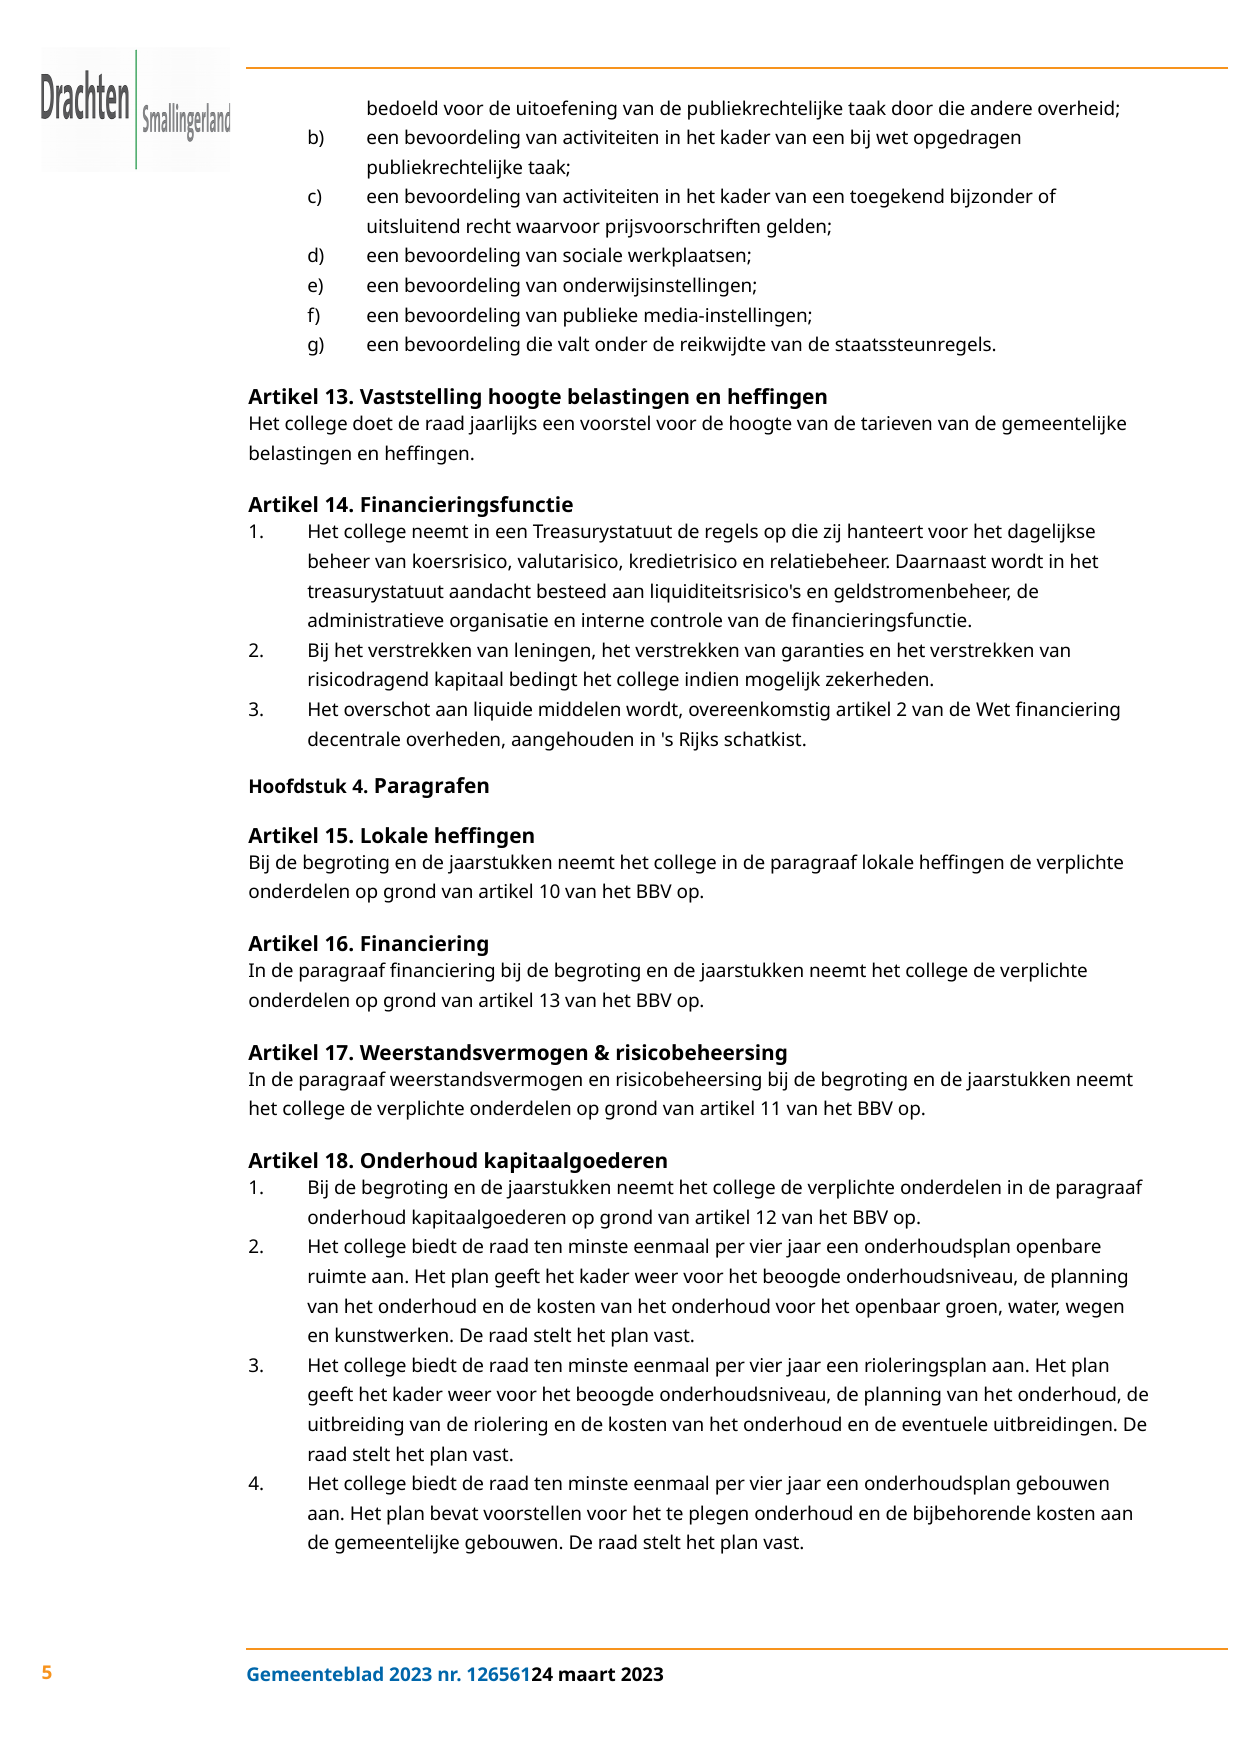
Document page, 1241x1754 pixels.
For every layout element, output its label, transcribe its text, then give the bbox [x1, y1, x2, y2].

text Artikel 16. Financiering [248, 929, 1152, 958]
list een bevoordeling die valt onder de reikwijdte van de staatssteunregels. [307, 331, 1152, 357]
list een bevoordeling van activiteiten in het kader van een bij wet opgedragen publiekrechtelijke taak; [307, 124, 1152, 180]
list een bevoordeling van onderwijsinstellingen; [307, 272, 1152, 298]
text Hoofdstuk 4. Paragrafen [248, 771, 1152, 800]
text Artikel 13. Vaststelling hoogte belastingen en heffingen [248, 382, 1152, 410]
picture [41, 47, 231, 172]
text In de paragraaf financiering bij de begroting en de jaarstukken neemt het college de verplichte onderdelen op grond van artikel 13 van het BBV op. [248, 958, 1152, 1013]
text Artikel 17. Weerstandsvermogen & risicobeheersing [248, 1038, 1152, 1066]
text Artikel 15. Lokale heffingen [248, 821, 1152, 849]
list Bij het verstrekken van leningen, het verstrekken van garanties en het verstrekken van risicodragend kapitaal bedingt het college indien mogelijk zekerheden. [248, 637, 1152, 692]
text Artikel 14. Financieringsfunctie [248, 490, 1152, 519]
list Het college biedt de raad ten minste eenmaal per vier jaar een onderhoudsplan openbare ruimte aan. Het plan geeft het kader weer voor het beoogde onderhoudsniveau, de planning van het onderhoud en de kosten van het onderhoud voor het openbaar groen, water, wegen en kunstwerken. De raad stelt het plan vast. [248, 1234, 1152, 1348]
list Bij de begroting en de jaarstukken neemt het college de verplichte onderdelen in de paragraaf onderhoud kapitaalgoederen op grond van artikel 12 van het BBV op. [248, 1174, 1152, 1230]
text Het college doet de raad jaarlijks een voorstel voor de hoogte van de tarieven van de gemeentelijke belastingen en heffingen. [248, 410, 1152, 466]
list Het overschot aan liquide middelen wordt, overeenkomstig artikel 2 van de Wet financiering decentrale overheden, aangehouden in 's Rijks schatkist. [248, 696, 1152, 752]
list bedoeld voor de uitoefening van de publiekrechtelijke taak door die andere overheid; [307, 95, 1152, 121]
text Bij de begroting en de jaarstukken neemt het college in de paragraaf lokale heffingen de verplichte onderdelen op grond van artikel 10 van het BBV op. [248, 849, 1152, 904]
list Het college biedt de raad ten minste eenmaal per vier jaar een rioleringsplan aan. Het plan geeft het kader weer voor het beoogde onderhoudsniveau, de planning van het onderhoud, de uitbreiding van de riolering en de kosten van het onderhoud en de eventuele uitbreidingen. De raad stelt het plan vast. [248, 1352, 1152, 1466]
list een bevoordeling van sociale werkplaatsen; [307, 243, 1152, 268]
list Het college biedt de raad ten minste eenmaal per vier jaar een onderhoudsplan gebouwen aan. Het plan bevat voorstellen voor het te plegen onderhoud en de bijbehorende kosten aan de gemeentelijke gebouwen. De raad stelt het plan vast. [248, 1470, 1152, 1555]
text Artikel 18. Onderhoud kapitaalgoederen [248, 1146, 1152, 1174]
list een bevoordeling van publieke media-instellingen; [307, 302, 1152, 328]
text In de paragraaf weerstandsvermogen en risicobeheersing bij de begroting en de jaarstukken neemt het college de verplichte onderdelen op grond van artikel 11 van het BBV op. [248, 1066, 1152, 1121]
list een bevoordeling van activiteiten in het kader van een toegekend bijzonder of uitsluitend recht waarvoor prijsvoorschriften gelden; [307, 183, 1152, 239]
list Het college neemt in een Treasurystatuut de regels op die zij hanteert voor het dagelijkse beheer van koersrisico, valutarisico, kredietrisico en relatiebeheer. Daarnaast wordt in het treasurystatuut aandacht besteed aan liquiditeitsrisico's en geldstromenbeheer, de administratieve organisatie en interne controle van de financieringsfunctie. [248, 519, 1152, 633]
